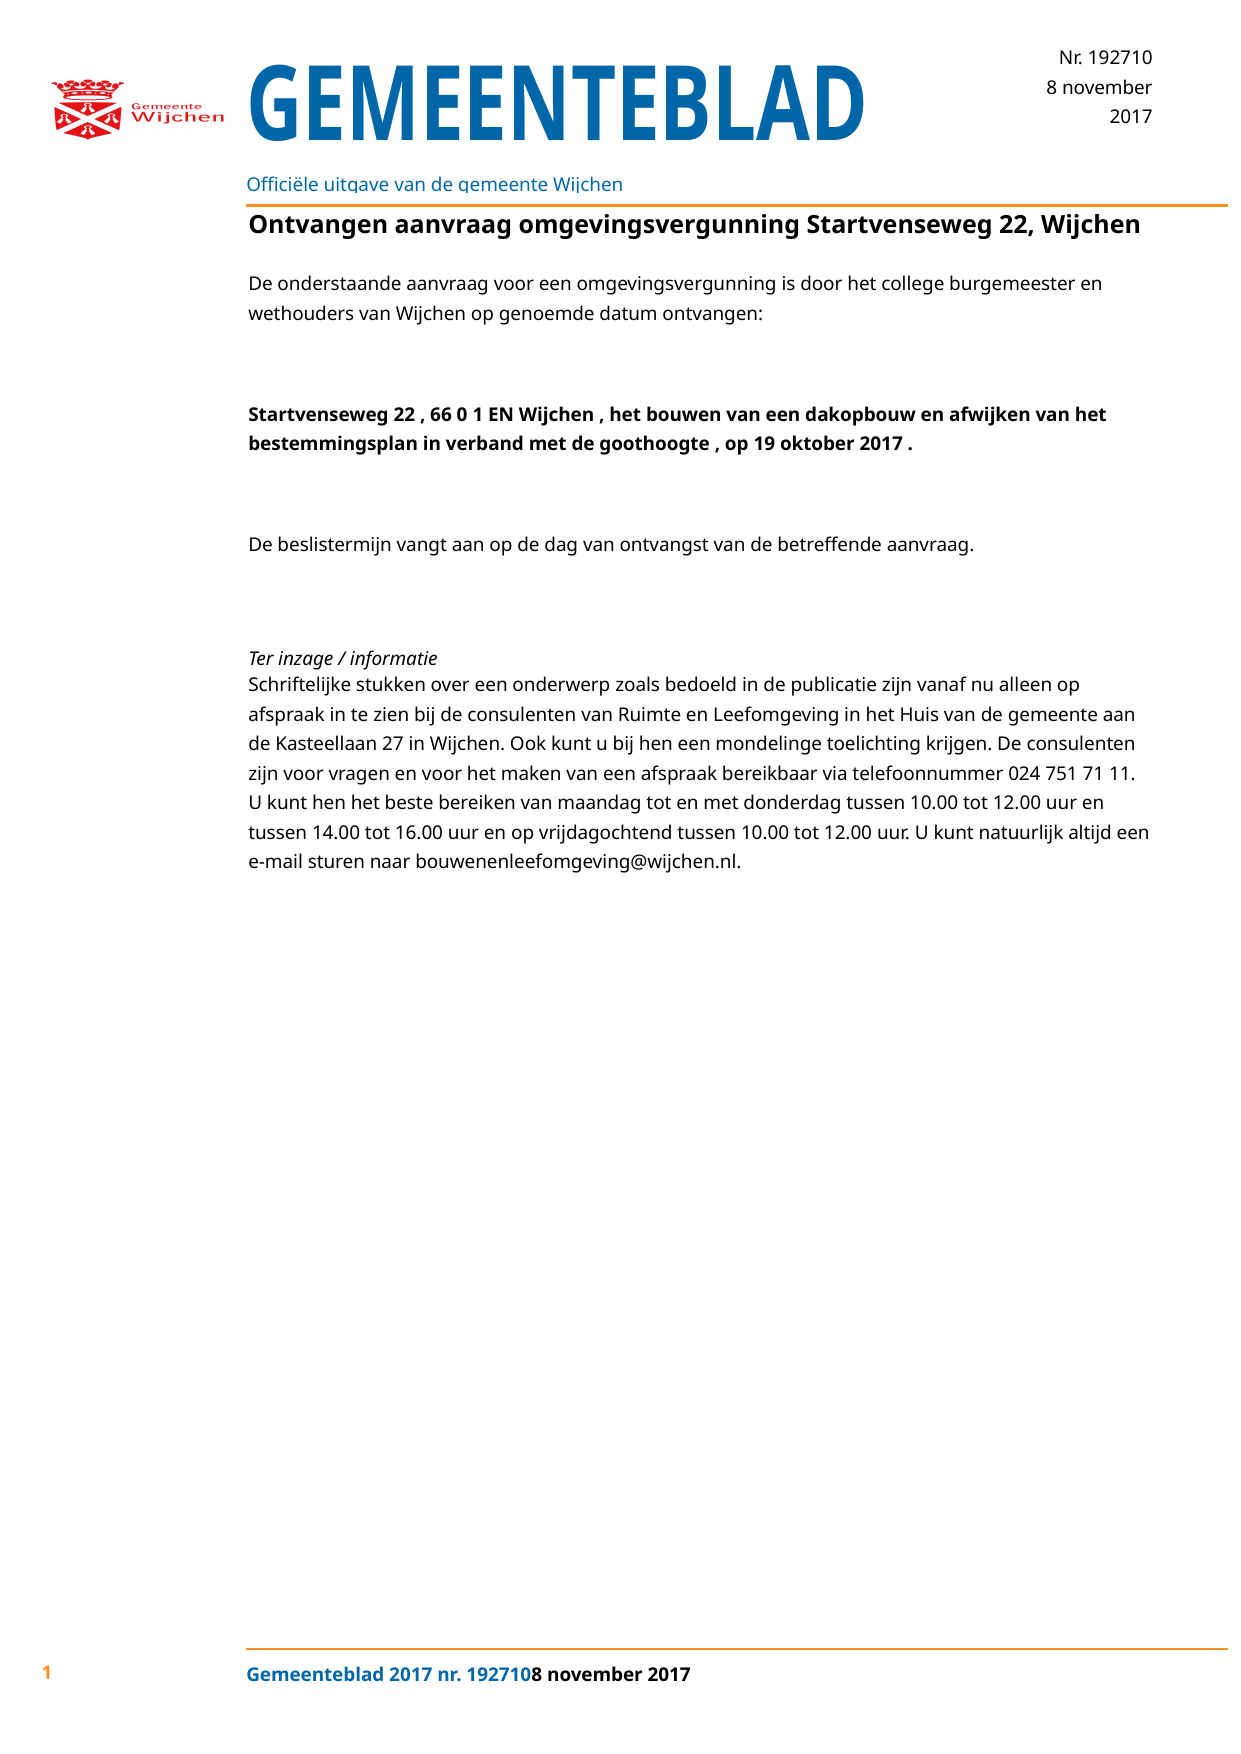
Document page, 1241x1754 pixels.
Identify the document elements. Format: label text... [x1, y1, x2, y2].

text De onderstaande aanvraag voor een omgevingsvergunning is door het college burgemeester en wethouders van Wijchen op genoemde datum ontvangen: [248, 270, 1152, 326]
text Schriftelijke stukken over een onderwerp zoals bedoeld in de publicatie zijn vanaf nu alleen op afspraak in te zien bij de consulenten van Ruimte en Leefomgeving in het Huis van de gemeente aan de Kasteellaan 27 in Wijchen. Ook kunt u bij hen een mondelinge toelichting krijgen. De consulenten zijn voor vragen en voor het maken van een afspraak bereikbaar via telefoonnummer 024 751 71 11. U kunt hen het beste bereiken van maandag tot en met donderdag tussen 10.00 tot 12.00 uur en tussen 14.00 tot 16.00 uur en op vrijdagochtend tussen 10.00 tot 12.00 uur. U kunt natuurlijk altijd een e-mail sturen naar bouwenenleefomgeving@wijchen.nl. [248, 671, 1152, 874]
text Startvenseweg 22 , 66 0 1 EN Wijchen , het bouwen van een dakopbouw en afwijken van het bestemmingsplan in verband met de goothoogte , op 19 oktober 2017 . [248, 401, 1152, 456]
picture [41, 47, 231, 172]
text Ontvangen aanvraag omgevingsvergunning Startvenseweg 22, Wijchen [248, 207, 1152, 241]
text Ter inzage / informatie [248, 646, 1152, 671]
text De beslistermijn vangt aan op de dag van ontvangst van de betreffende aanvraag. [248, 531, 1152, 557]
